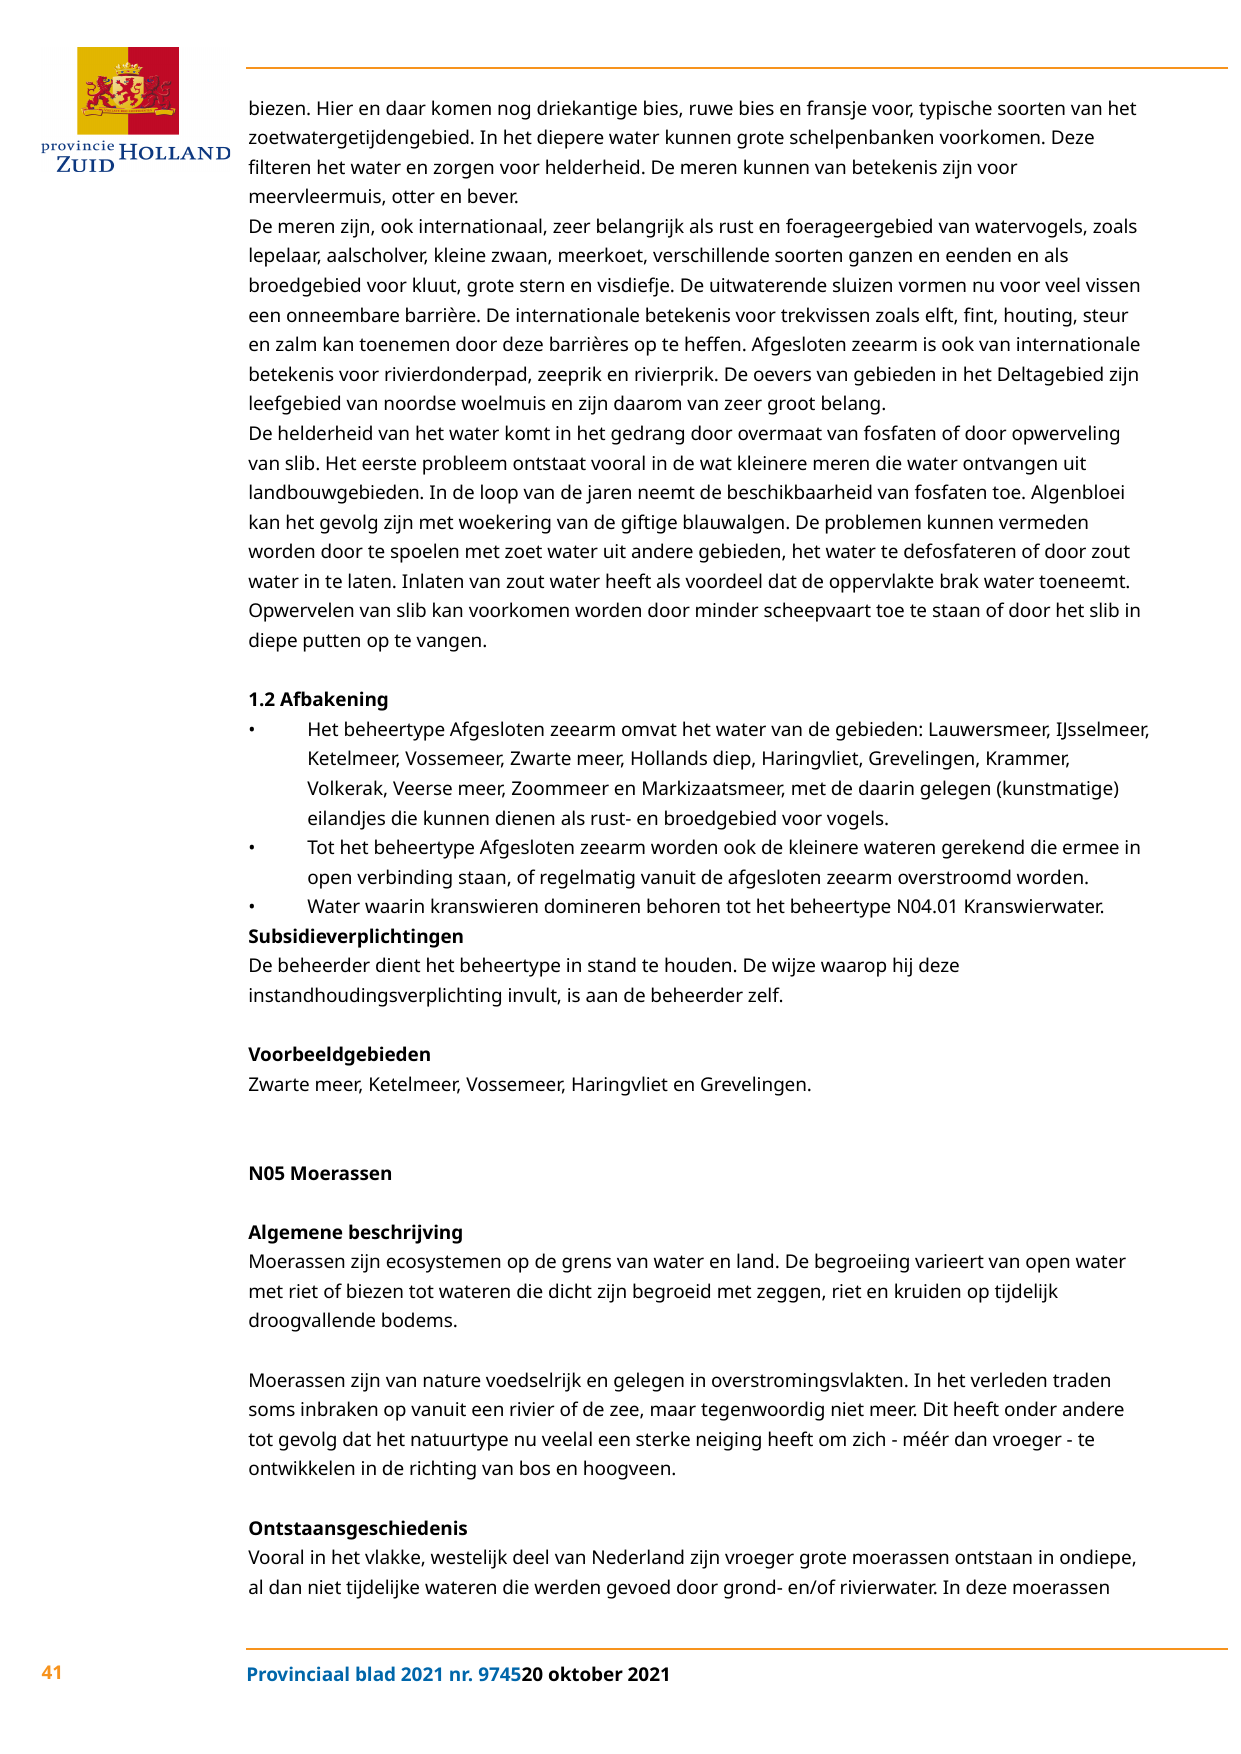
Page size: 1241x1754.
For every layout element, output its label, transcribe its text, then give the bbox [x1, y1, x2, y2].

text De beheerder dient het beheertype in stand te houden. De wijze waarop hij deze instandhoudingsverplichting invult, is aan de beheerder zelf. [248, 953, 1152, 1008]
text De meren zijn, ook internationaal, zeer belangrijk als rust en foerageergebied van watervogels, zoals lepelaar, aalscholver, kleine zwaan, meerkoet, verschillende soorten ganzen en eenden en als broedgebied voor kluut, grote stern en visdiefje. De uitwaterende sluizen vormen nu voor veel vissen een onneembare barrière. De internationale betekenis voor trekvissen zoals elft, fint, houting, steur en zalm kan toenemen door deze barrières op te heffen. Afgesloten zeearm is ook van internationale betekenis voor rivierdonderpad, zeeprik en rivierprik. De oevers van gebieden in het Deltagebied zijn leefgebied van noordse woelmuis en zijn daarom van zeer groot belang. [248, 213, 1152, 416]
picture [41, 47, 231, 172]
text Algemene beschrijving [248, 1219, 1152, 1245]
text Subsidieverplichtingen [248, 923, 1152, 949]
text N05 Moerassen [248, 1160, 1152, 1186]
text biezen. Hier en daar komen nog driekantige bies, ruwe bies en fransje voor, typische soorten van het zoetwatergetijdengebied. In het diepere water kunnen grote schelpenbanken voorkomen. Deze filteren het water en zorgen voor helderheid. De meren kunnen van betekenis zijn voor meervleermuis, otter en bever. [248, 95, 1152, 209]
text Zwarte meer, Ketelmeer, Vossemeer, Haringvliet en Grevelingen. [248, 1071, 1152, 1097]
text Ontstaansgeschiedenis [248, 1515, 1152, 1541]
list Tot het beheertype Afgesloten zeearm worden ook de kleinere wateren gerekend die ermee in open verbinding staan, of regelmatig vanuit de afgesloten zeearm overstroomd worden. [248, 834, 1152, 890]
text Moerassen zijn van nature voedselrijk en gelegen in overstromingsvlakten. In het verleden traden soms inbraken op vanuit een rivier of de zee, maar tegenwoordig niet meer. Dit heeft onder andere tot gevolg dat het natuurtype nu veelal een sterke neiging heeft om zich - méér dan vroeger - te ontwikkelen in de richting van bos en hoogveen. [248, 1367, 1152, 1481]
list Het beheertype Afgesloten zeearm omvat het water van de gebieden: Lauwersmeer, IJsselmeer, Ketelmeer, Vossemeer, Zwarte meer, Hollands diep, Haringvliet, Grevelingen, Krammer, Volkerak, Veerse meer, Zoommeer en Markizaatsmeer, met de daarin gelegen (kunstmatige) eilandjes die kunnen dienen als rust- en broedgebied voor vogels. [248, 716, 1152, 831]
text Vooral in het vlakke, westelijk deel van Nederland zijn vroeger grote moerassen ontstaan in ondiepe, al dan niet tijdelijke wateren die werden gevoed door grond- en/of rivierwater. In deze moerassen [248, 1544, 1152, 1600]
list Water waarin kranswieren domineren behoren tot het beheertype N04.01 Kranswierwater. [248, 893, 1152, 919]
text De helderheid van het water komt in het gedrang door overmaat van fosfaten of door opwerveling van slib. Het eerste probleem ontstaat vooral in de wat kleinere meren die water ontvangen uit landbouwgebieden. In de loop van de jaren neemt de beschikbaarheid van fosfaten toe. Algenbloei kan het gevolg zijn met woekering van de giftige blauwalgen. De problemen kunnen vermeden worden door te spoelen met zoet water uit andere gebieden, het water te defosfateren of door zout water in te laten. Inlaten van zout water heeft als voordeel dat de oppervlakte brak water toeneemt. Opwervelen van slib kan voorkomen worden door minder scheepvaart toe te staan of door het slib in diepe putten op te vangen. [248, 420, 1152, 653]
text Moerassen zijn ecosystemen op de grens van water en land. De begroeiing varieert van open water met riet of biezen tot wateren die dicht zijn begroeid met zeggen, riet en kruiden op tijdelijk droogvallende bodems. [248, 1248, 1152, 1333]
text 1.2 Afbakening [248, 686, 1152, 712]
text Voorbeeldgebieden [248, 1041, 1152, 1067]
